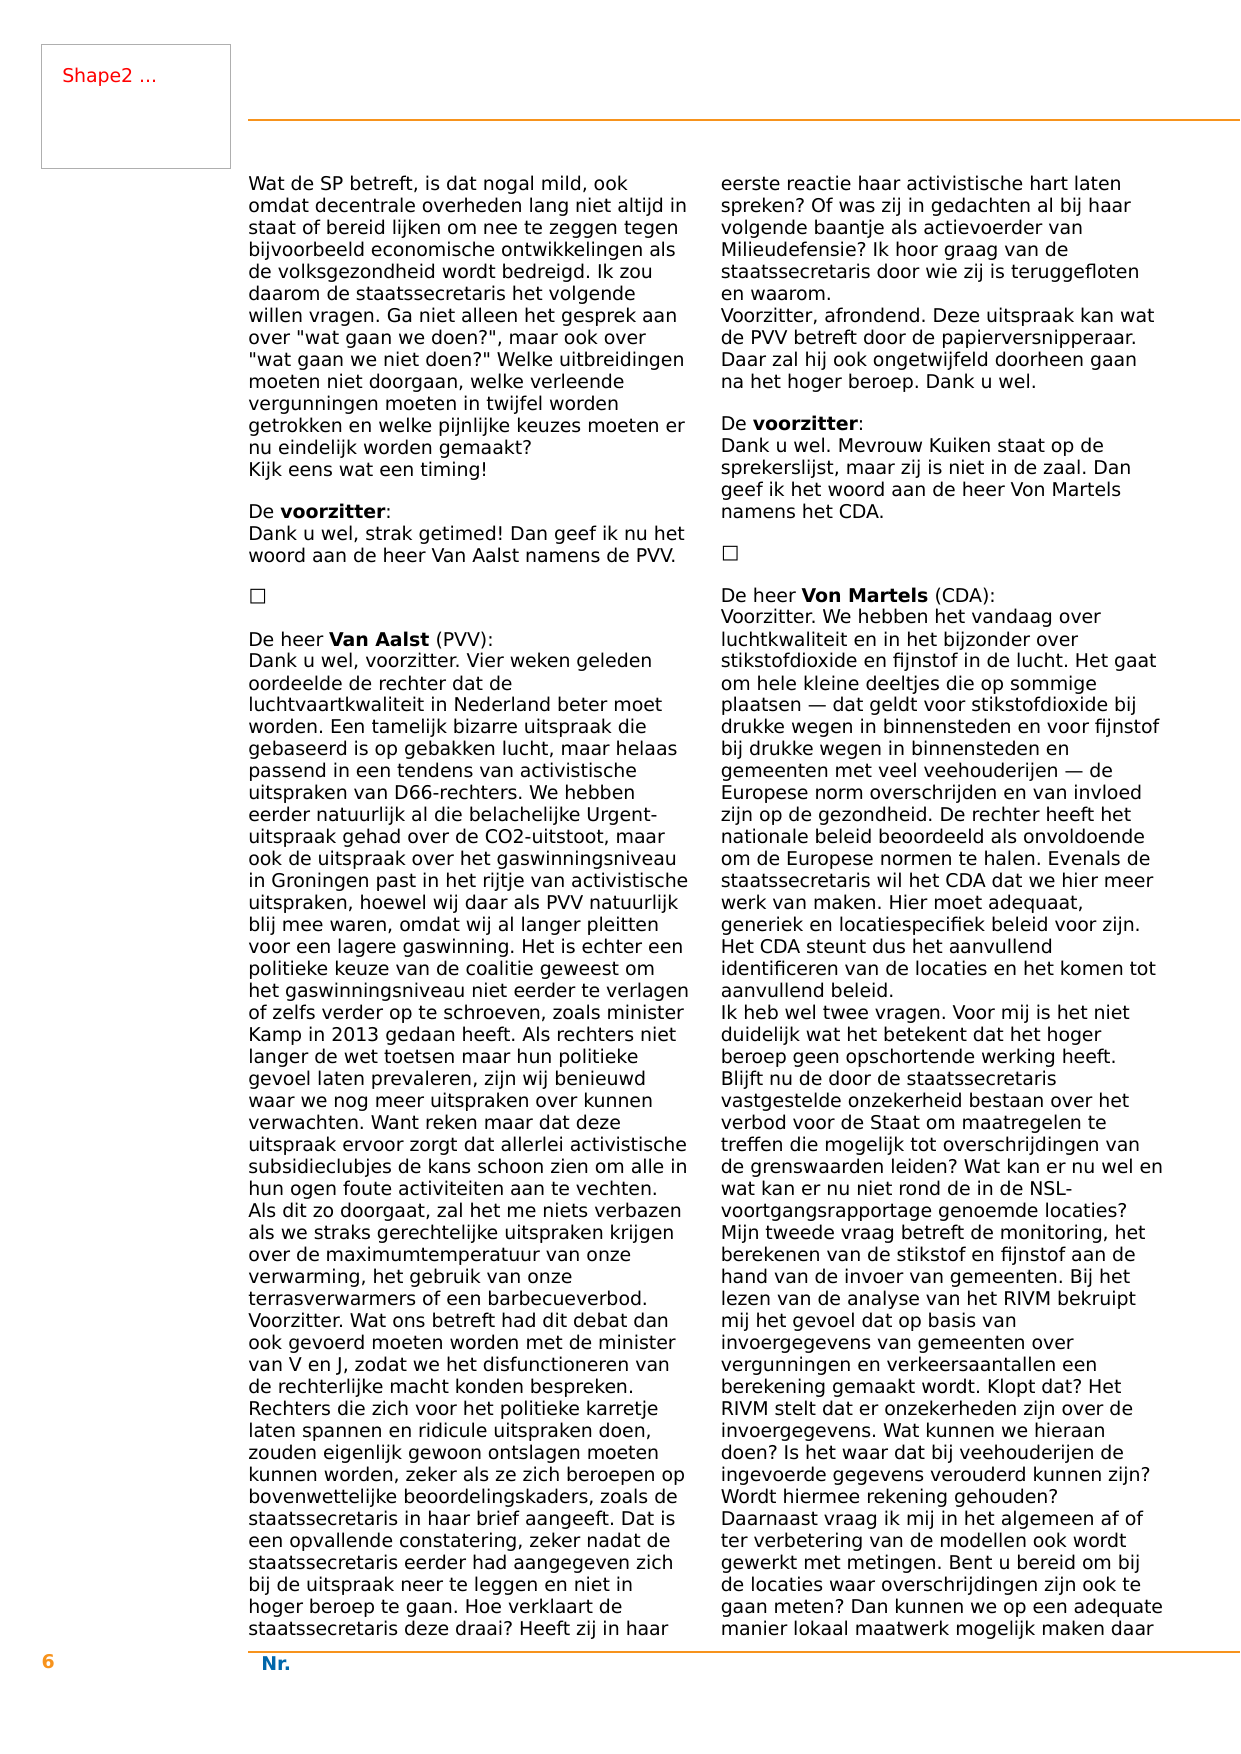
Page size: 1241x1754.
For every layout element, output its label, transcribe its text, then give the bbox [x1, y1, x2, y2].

text Dank u wel, strak getimed! Dan geef ik nu het woord aan de heer Van Aalst namens de PVV. [248, 522, 691, 566]
text De voorzitter: [721, 413, 1163, 434]
text Kijk eens wat een timing! [248, 458, 691, 481]
text De heer Van Aalst (PVV): [248, 628, 691, 650]
text Daarnaast vraag ik mij in het algemeen af of ter verbetering van de modellen ook wordt gewerkt met metingen. Bent u bereid om bij de locaties waar overschrijdingen zijn ook te gaan meten? Dan kunnen we op een adequate manier lokaal maatwerk mogelijk maken daar [721, 1508, 1163, 1639]
text De heer Von Martels (CDA): [721, 584, 1163, 606]
text ⬜ [721, 542, 1163, 564]
text eerste reactie haar activistische hart laten spreken? Of was zij in gedachten al bij haar volgende baantje als actievoerder van Milieudefensie? Ik hoor graag van de staatssecretaris door wie zij is teruggefloten en waarom. [721, 173, 1163, 305]
text Voorzitter. Wat ons betreft had dit debat dan ook gevoerd moeten worden met de minister van V en J, zodat we het disfunctioneren van de rechterlijke macht konden bespreken. Rechters die zich voor het politieke karretje laten spannen en ridicule uitspraken doen, zouden eigenlijk gewoon ontslagen moeten kunnen worden, zeker als ze zich beroepen op bovenwettelijke beoordelingskaders, zoals de staatssecretaris in haar brief aangeeft. Dat is een opvallende constatering, zeker nadat de staatssecretaris eerder had aangegeven zich bij de uitspraak neer te leggen en niet in hoger beroep te gaan. Hoe verklaart de staatssecretaris deze draai? Heeft zij in haar [248, 1310, 691, 1639]
text De voorzitter: [248, 501, 691, 522]
text ⬜ [248, 586, 691, 608]
text Ik heb wel twee vragen. Voor mij is het niet duidelijk wat het betekent dat het hoger beroep geen opschortende werking heeft. Blijft nu de door de staatssecretaris vastgestelde onzekerheid bestaan over het verbod voor de Staat om maatregelen te treffen die mogelijk tot overschrijdingen van de grenswaarden leiden? Wat kan er nu wel en wat kan er nu niet rond de in de NSL-voortgangsrapportage genoemde locaties? [721, 1002, 1163, 1222]
text Wat de SP betreft, is dat nogal mild, ook omdat decentrale overheden lang niet altijd in staat of bereid lijken om nee te zeggen tegen bijvoorbeeld economische ontwikkelingen als de volksgezondheid wordt bedreigd. Ik zou daarom de staatssecretaris het volgende willen vragen. Ga niet alleen het gesprek aan over "wat gaan we doen?", maar ook over "wat gaan we niet doen?" Welke uitbreidingen moeten niet doorgaan, welke verleende vergunningen moeten in twijfel worden getrokken en welke pijnlijke keuzes moeten er nu eindelijk worden gemaakt? [248, 173, 691, 458]
text Dank u wel, voorzitter. Vier weken geleden oordeelde de rechter dat de luchtvaartkwaliteit in Nederland beter moet worden. Een tamelijk bizarre uitspraak die gebaseerd is op gebakken lucht, maar helaas passend in een tendens van activistische uitspraken van D66-rechters. We hebben eerder natuurlijk al die belachelijke Urgent-uitspraak gehad over de CO2-uitstoot, maar ook de uitspraak over het gaswinningsniveau in Groningen past in het rijtje van activistische uitspraken, hoewel wij daar als PVV natuurlijk blij mee waren, omdat wij al langer pleitten voor een lagere gaswinning. Het is echter een politieke keuze van de coalitie geweest om het gaswinningsniveau niet eerder te verlagen of zelfs verder op te schroeven, zoals minister Kamp in 2013 gedaan heeft. Als rechters niet langer de wet toetsen maar hun politieke gevoel laten prevaleren, zijn wij benieuwd waar we nog meer uitspraken over kunnen verwachten. Want reken maar dat deze uitspraak ervoor zorgt dat allerlei activistische subsidieclubjes de kans schoon zien om alle in hun ogen foute activiteiten aan te vechten. Als dit zo doorgaat, zal het me niets verbazen als we straks gerechtelijke uitspraken krijgen over de maximumtemperatuur van onze verwarming, het gebruik van onze terrasverwarmers of een barbecueverbod. [248, 650, 691, 1310]
text Voorzitter, afrondend. Deze uitspraak kan wat de PVV betreft door de papierversnipperaar. Daar zal hij ook ongetwijfeld doorheen gaan na het hoger beroep. Dank u wel. [721, 305, 1163, 393]
text Dank u wel. Mevrouw Kuiken staat op de sprekerslijst, maar zij is niet in de zaal. Dan geef ik het woord aan de heer Von Martels namens het CDA. [721, 434, 1163, 522]
text Mijn tweede vraag betreft de monitoring, het berekenen van de stikstof en fijnstof aan de hand van de invoer van gemeenten. Bij het lezen van de analyse van het RIVM bekruipt mij het gevoel dat op basis van invoergegevens van gemeenten over vergunningen en verkeersaantallen een berekening gemaakt wordt. Klopt dat? Het RIVM stelt dat er onzekerheden zijn over de invoergegevens. Wat kunnen we hieraan doen? Is het waar dat bij veehouderijen de ingevoerde gegevens verouderd kunnen zijn? Wordt hiermee rekening gehouden? [721, 1222, 1163, 1508]
text Voorzitter. We hebben het vandaag over luchtkwaliteit en in het bijzonder over stikstofdioxide en fijnstof in de lucht. Het gaat om hele kleine deeltjes die op sommige plaatsen — dat geldt voor stikstofdioxide bij drukke wegen in binnensteden en voor fijnstof bij drukke wegen in binnensteden en gemeenten met veel veehouderijen — de Europese norm overschrijden en van invloed zijn op de gezondheid. De rechter heeft het nationale beleid beoordeeld als onvoldoende om de Europese normen te halen. Evenals de staatssecretaris wil het CDA dat we hier meer werk van maken. Hier moet adequaat, generiek en locatiespecifiek beleid voor zijn. Het CDA steunt dus het aanvullend identificeren van de locaties en het komen tot aanvullend beleid. [721, 606, 1163, 1002]
